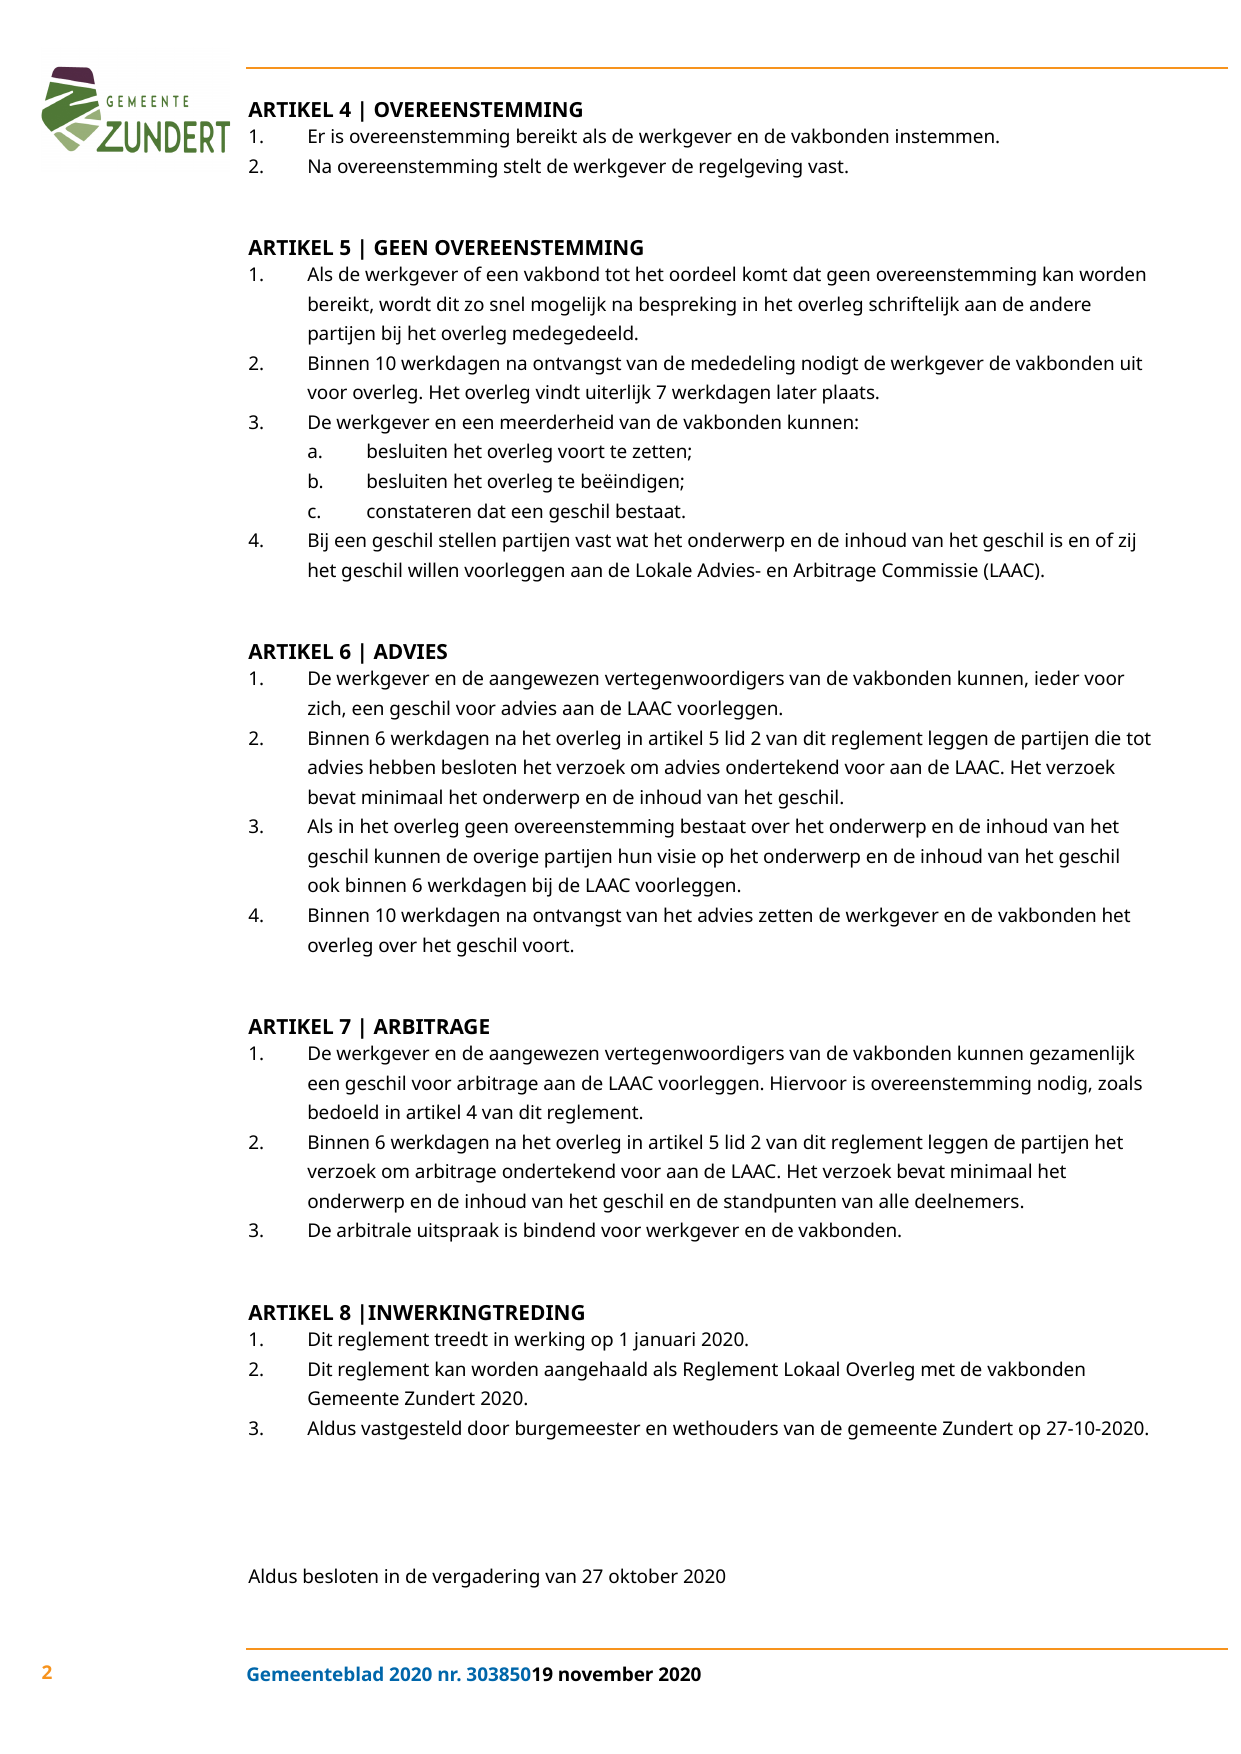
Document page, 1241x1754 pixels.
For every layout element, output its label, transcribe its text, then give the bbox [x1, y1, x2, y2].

list Binnen 6 werkdagen na het overleg in artikel 5 lid 2 van dit reglement leggen de partijen het verzoek om arbitrage ondertekend voor aan de LAAC. Het verzoek bevat minimaal het onderwerp en de inhoud van het geschil en de standpunten van alle deelnemers. [248, 1129, 1152, 1214]
list Bij een geschil stellen partijen vast wat het onderwerp en de inhoud van het geschil is en of zij het geschil willen voorleggen aan de Lokale Advies- en Arbitrage Commissie (LAAC). [248, 527, 1152, 583]
list De werkgever en de aangewezen vertegenwoordigers van de vakbonden kunnen gezamenlijk een geschil voor arbitrage aan de LAAC voorleggen. Hiervoor is overeenstemming nodig, zoals bedoeld in artikel 4 van dit reglement. [248, 1040, 1152, 1125]
text Aldus besloten in de vergadering van 27 oktober 2020 [248, 1563, 1152, 1588]
list Na overeenstemming stelt de werkgever de regelgeving vast. [248, 153, 1152, 178]
text ARTIKEL 5 | GEEN OVEREENSTEMMING [248, 233, 1152, 261]
list Aldus vastgesteld door burgemeester en wethouders van de gemeente Zundert op 27-10-2020. [248, 1415, 1152, 1441]
list Dit reglement kan worden aangehaald als Reglement Lokaal Overleg met de vakbonden Gemeente Zundert 2020. [248, 1356, 1152, 1411]
list Als in het overleg geen overeenstemming bestaat over het onderwerp en de inhoud van het geschil kunnen de overige partijen hun visie op het onderwerp en de inhoud van het geschil ook binnen 6 werkdagen bij de LAAC voorleggen. [248, 813, 1152, 898]
text ARTIKEL 7 | ARBITRAGE [248, 1012, 1152, 1040]
list De werkgever en de aangewezen vertegenwoordigers van de vakbonden kunnen, ieder voor zich, een geschil voor advies aan de LAAC voorleggen. [248, 666, 1152, 721]
list De arbitrale uitspraak is bindend voor werkgever en de vakbonden. [248, 1218, 1152, 1243]
text ARTIKEL 4 | OVEREENSTEMMING [248, 95, 1152, 123]
list Als de werkgever of een vakbond tot het oordeel komt dat geen overeenstemming kan worden bereikt, wordt dit zo snel mogelijk na bespreking in het overleg schriftelijk aan de andere partijen bij het overleg medegedeeld. [248, 261, 1152, 346]
list Binnen 10 werkdagen na ontvangst van de mededeling nodigt de werkgever de vakbonden uit voor overleg. Het overleg vindt uiterlijk 7 werkdagen later plaats. [248, 350, 1152, 405]
list besluiten het overleg te beëindigen; [307, 468, 1152, 494]
list besluiten het overleg voort te zetten; [307, 439, 1152, 464]
text ARTIKEL 6 | ADVIES [248, 637, 1152, 666]
list constateren dat een geschil bestaat. [307, 498, 1152, 524]
text ARTIKEL 8 |INWERKINGTREDING [248, 1298, 1152, 1326]
list Binnen 6 werkdagen na het overleg in artikel 5 lid 2 van dit reglement leggen de partijen die tot advies hebben besloten het verzoek om advies ondertekend voor aan de LAAC. Het verzoek bevat minimaal het onderwerp en de inhoud van het geschil. [248, 725, 1152, 809]
list Er is overeenstemming bereikt als de werkgever en de vakbonden instemmen. [248, 123, 1152, 149]
picture [41, 47, 231, 172]
list De werkgever en een meerderheid van de vakbonden kunnen: [248, 409, 1152, 435]
list Dit reglement treedt in werking op 1 januari 2020. [248, 1326, 1152, 1352]
list Binnen 10 werkdagen na ontvangst van het advies zetten de werkgever en de vakbonden het overleg over het geschil voort. [248, 902, 1152, 957]
